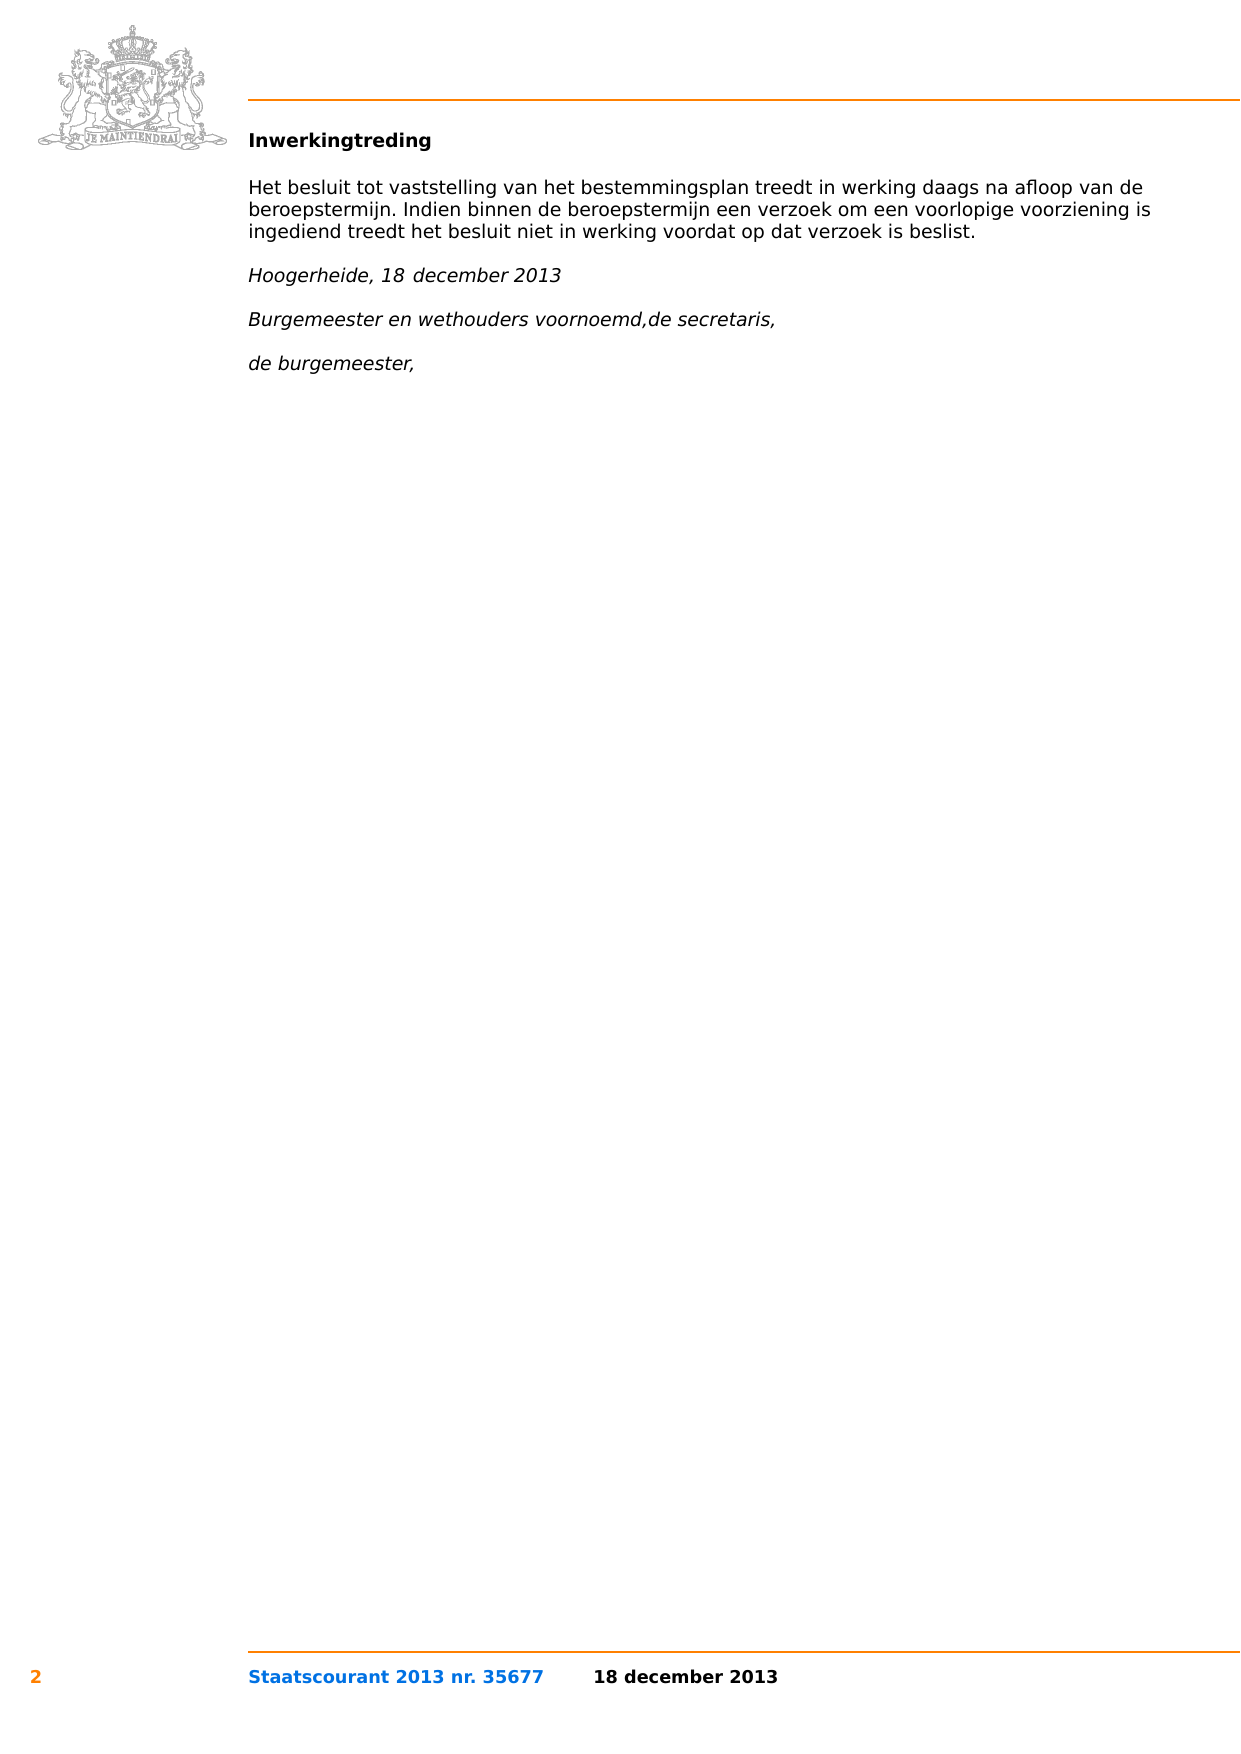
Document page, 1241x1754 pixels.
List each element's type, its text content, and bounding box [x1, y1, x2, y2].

text Burgemeester en wethouders voornoemd,de secretaris, [248, 308, 1163, 331]
text de burgemeester, [248, 352, 1163, 374]
picture [38, 25, 227, 150]
text Het besluit tot vaststelling van het bestemmingsplan treedt in werking daags na afloop van de beroepstermijn. Indien binnen de beroepstermijn een verzoek om een voorlopige voorziening is ingediend treedt het besluit niet in werking voordat op dat verzoek is beslist. [248, 177, 1163, 243]
text Hoogerheide, 18 december 2013 [248, 265, 1163, 287]
subtitle Inwerkingtreding [248, 130, 1163, 152]
